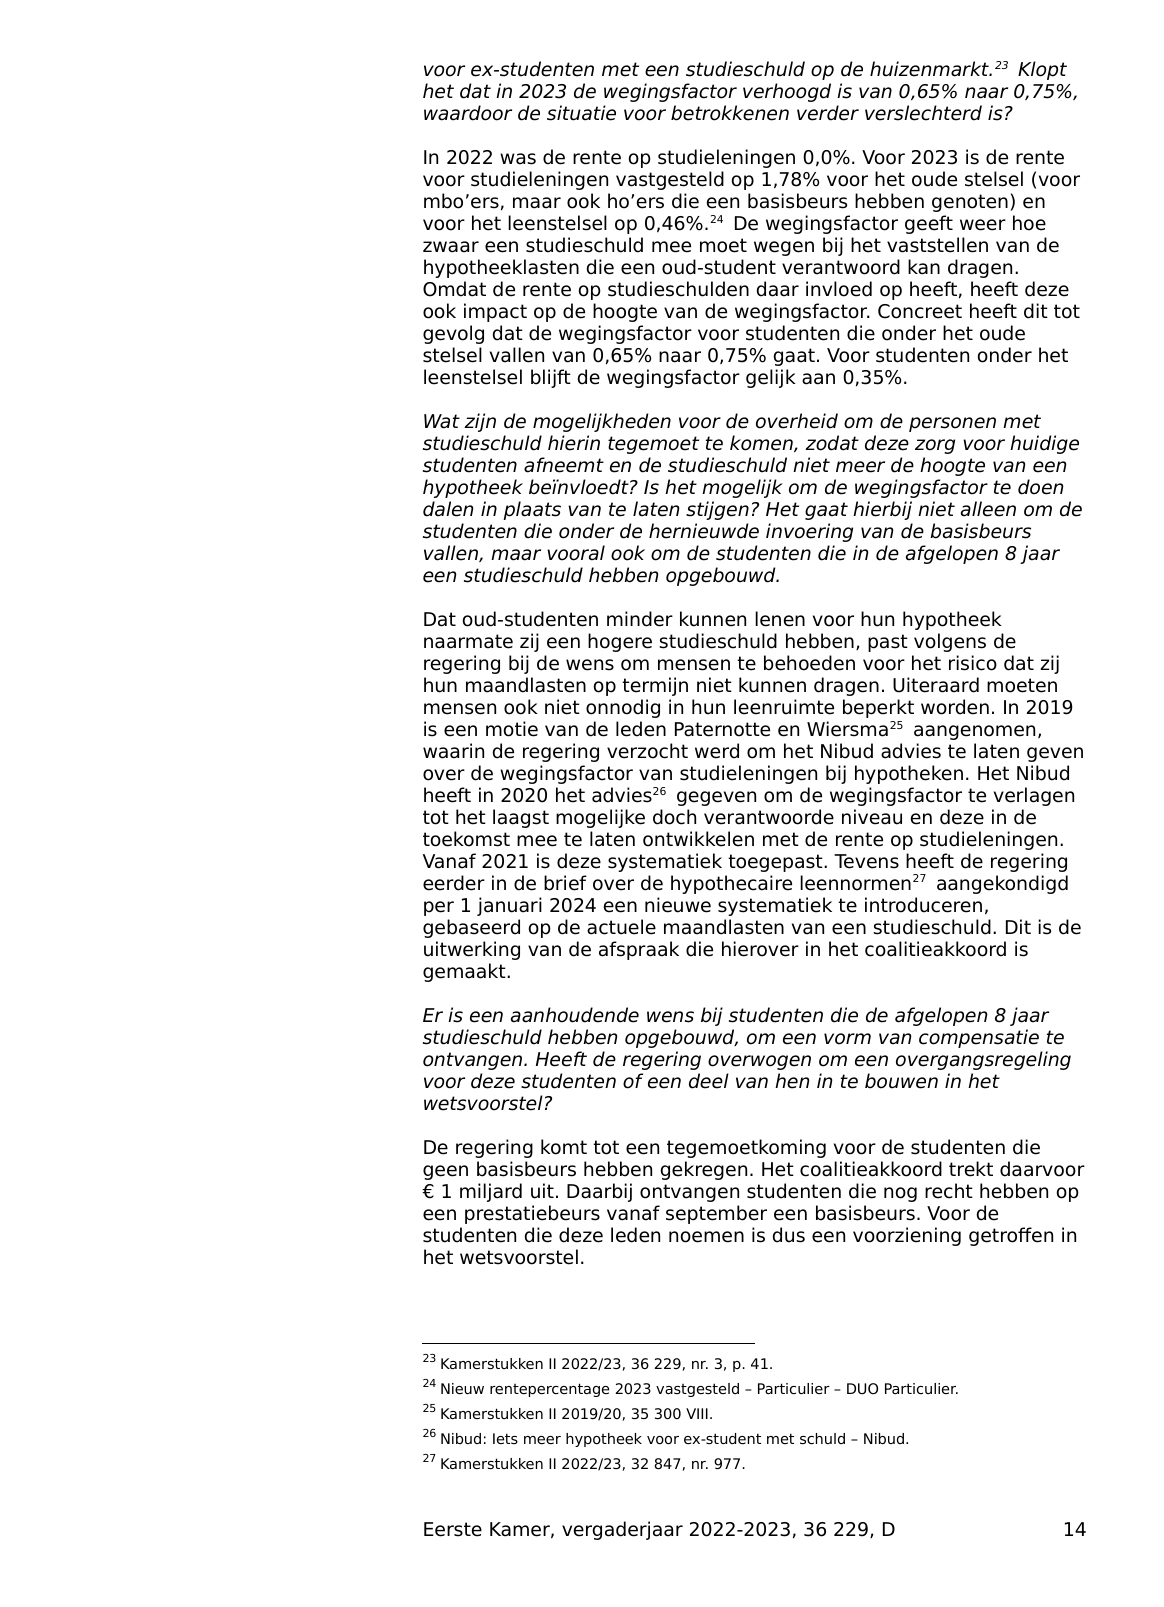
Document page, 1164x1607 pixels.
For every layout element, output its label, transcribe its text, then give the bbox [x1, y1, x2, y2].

text Dat oud-studenten minder kunnen lenen voor hun hypotheek naarmate zij een hogere studieschuld hebben, past volgens de regering bij de wens om mensen te behoeden voor het risico dat zij hun maandlasten op termijn niet kunnen dragen. Uiteraard moeten mensen ook niet onnodig in hun leenruimte beperkt worden. In 2019 is een motie van de leden Paternotte en Wiersma aangenomen, waarin de regering verzocht werd om het Nibud advies te laten geven over de wegingsfactor van studieleningen bij hypotheken. Het Nibud heeft in 2020 het advies gegeven om de wegingsfactor te verlagen tot het laagst mogelijke doch verantwoorde niveau en deze in de toekomst mee te laten ontwikkelen met de rente op studieleningen. Vanaf 2021 is deze systematiek toegepast. Tevens heeft de regering eerder in de brief over de hypothecaire leennormen aangekondigd per 1 januari 2024 een nieuwe systematiek te introduceren, gebaseerd op de actuele maandlasten van een studieschuld. Dit is de uitwerking van de afspraak die hierover in het coalitieakkoord is gemaakt. [422, 609, 1087, 983]
text Nieuw rentepercentage 2023 vastgesteld – Particulier – DUO Particulier. [422, 1377, 1087, 1399]
text Kamerstukken II 2019/20, 35 300 VIII. [422, 1402, 1087, 1424]
text Kamerstukken II 2022/23, 36 229, nr. 3, p. 41. [422, 1352, 1087, 1374]
text Nibud: Iets meer hypotheek voor ex-student met schuld – Nibud. [422, 1427, 1087, 1449]
text voor ex-studenten met een studieschuld op de huizenmarkt. Klopt het dat in 2023 de wegingsfactor verhoogd is van 0,65% naar 0,75%, waardoor de situatie voor betrokkenen verder verslechterd is? [422, 59, 1087, 125]
text Wat zijn de mogelijkheden voor de overheid om de personen met studieschuld hierin tegemoet te komen, zodat deze zorg voor huidige studenten afneemt en de studieschuld niet meer de hoogte van een hypotheek beïnvloedt? Is het mogelijk om de wegingsfactor te doen dalen in plaats van te laten stijgen? Het gaat hierbij niet alleen om de studenten die onder de hernieuwde invoering van de basisbeurs vallen, maar vooral ook om de studenten die in de afgelopen 8 jaar een studieschuld hebben opgebouwd. [422, 411, 1087, 587]
text Kamerstukken II 2022/23, 32 847, nr. 977. [422, 1452, 1087, 1474]
text De regering komt tot een tegemoetkoming voor de studenten die geen basisbeurs hebben gekregen. Het coalitieakkoord trekt daarvoor € 1 miljard uit. Daarbij ontvangen studenten die nog recht hebben op een prestatiebeurs vanaf september een basisbeurs. Voor de studenten die deze leden noemen is dus een voorziening getroffen in het wetsvoorstel. [422, 1137, 1087, 1269]
text Er is een aanhoudende wens bij studenten die de afgelopen 8 jaar studieschuld hebben opgebouwd, om een vorm van compensatie te ontvangen. Heeft de regering overwogen om een overgangsregeling voor deze studenten of een deel van hen in te bouwen in het wetsvoorstel? [422, 1005, 1087, 1115]
text In 2022 was de rente op studieleningen 0,0%. Voor 2023 is de rente voor studieleningen vastgesteld op 1,78% voor het oude stelsel (voor mbo’ers, maar ook ho’ers die een basisbeurs hebben genoten) en voor het leenstelsel op 0,46%. De wegingsfactor geeft weer hoe zwaar een studieschuld mee moet wegen bij het vaststellen van de hypotheeklasten die een oud-student verantwoord kan dragen. Omdat de rente op studieschulden daar invloed op heeft, heeft deze ook impact op de hoogte van de wegingsfactor. Concreet heeft dit tot gevolg dat de wegingsfactor voor studenten die onder het oude stelsel vallen van 0,65% naar 0,75% gaat. Voor studenten onder het leenstelsel blijft de wegingsfactor gelijk aan 0,35%. [422, 147, 1087, 389]
